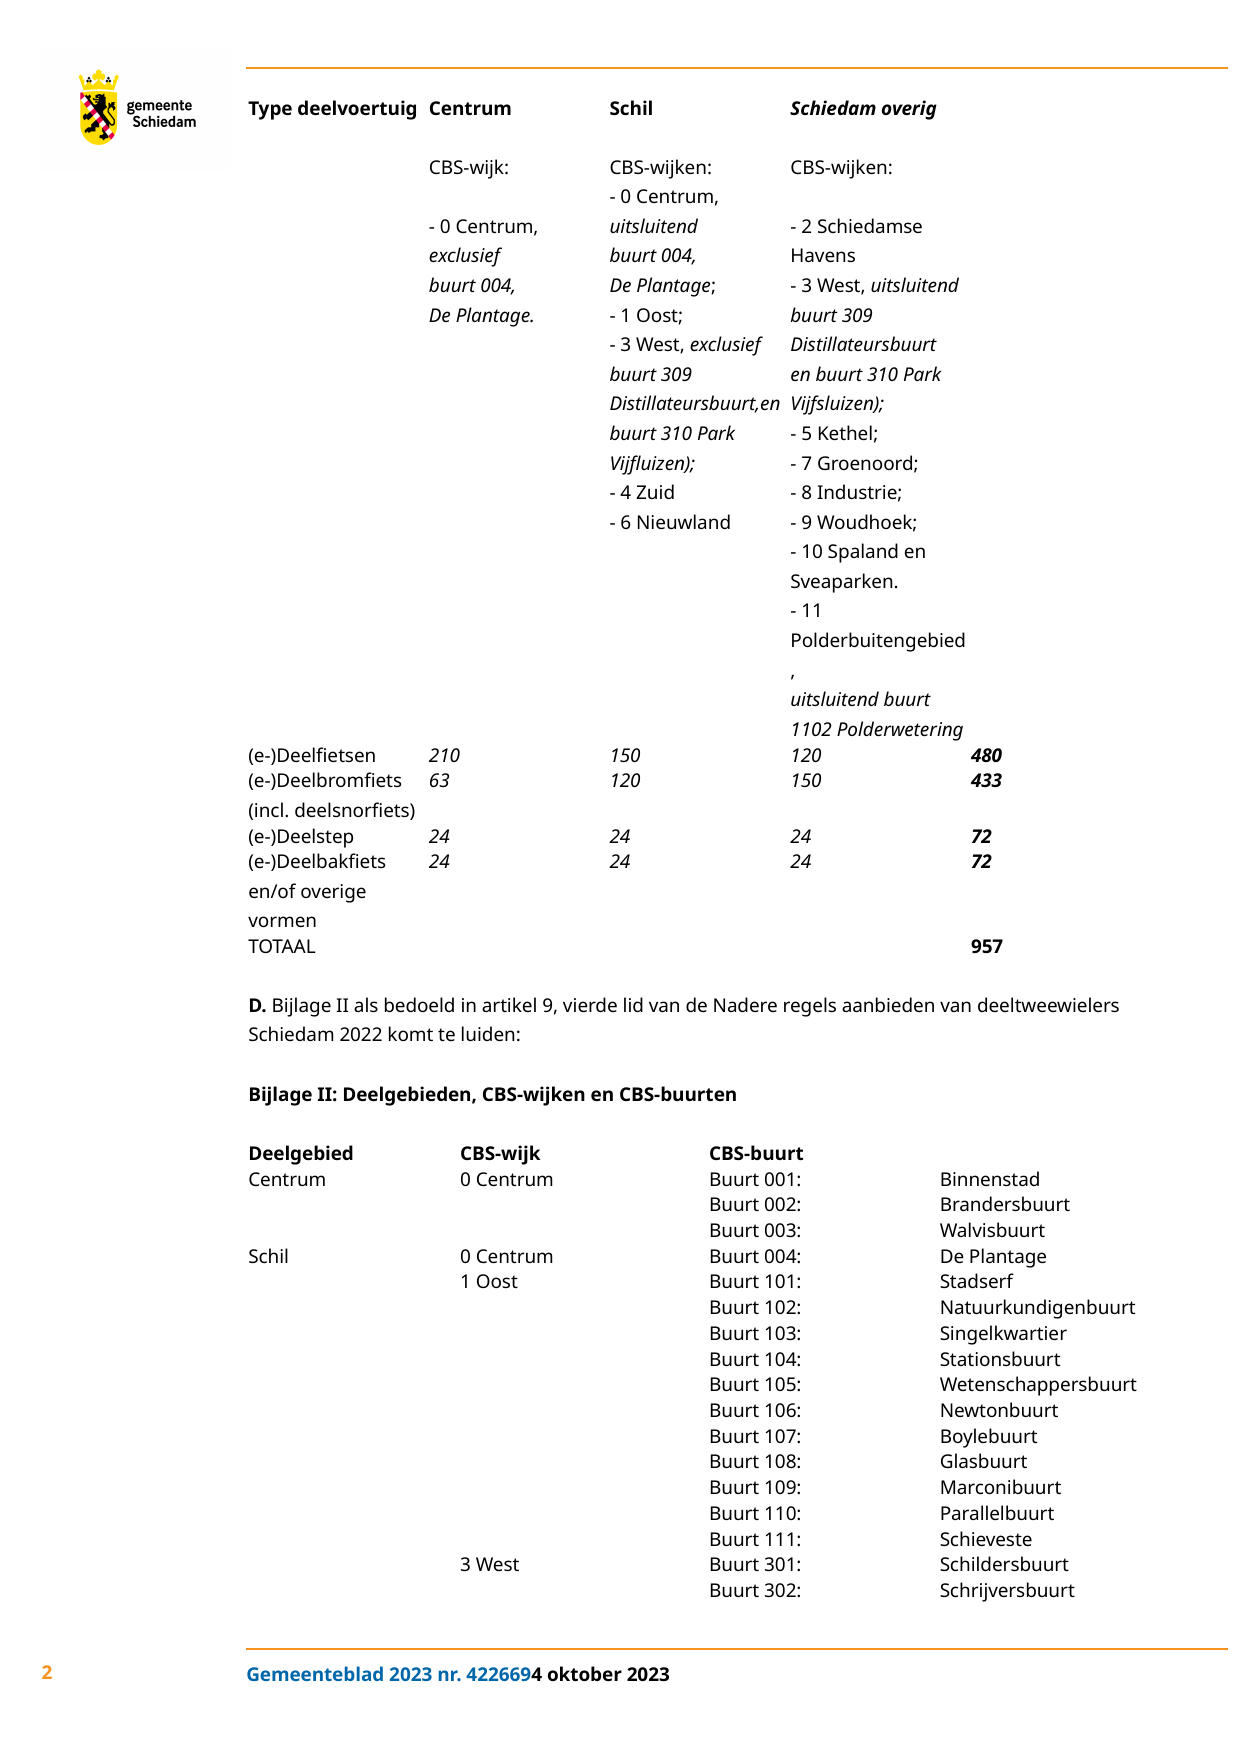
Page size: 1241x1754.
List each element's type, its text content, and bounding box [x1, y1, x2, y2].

table_cell 72 [971, 823, 1152, 848]
table_header Schil CBS-wijken: - 0 Centrum, uitsluitend buurt 004, De Plantage; - 1 Oost; - 3 West, exclusief buurt 309 Distillateursbuurt,en buurt 310 Park Vijfluizen); - 4 Zuid - 6 Nieuwland [609, 95, 790, 742]
table_cell Buurt 108: [709, 1449, 939, 1474]
table_cell Natuurkundigenbuurt [940, 1294, 1152, 1320]
table_cell 24 [790, 823, 971, 848]
table_cell [460, 1191, 709, 1217]
table_cell TOTAAL [248, 934, 429, 959]
table_cell Stadserf [940, 1269, 1152, 1294]
table_cell 150 [790, 768, 971, 823]
table_cell [248, 1475, 460, 1500]
table_cell [460, 1526, 709, 1552]
table_cell [248, 1320, 460, 1346]
table_cell Buurt 110: [709, 1500, 939, 1526]
table_cell Schildersbuurt [940, 1552, 1152, 1577]
table_cell Glasbuurt [940, 1449, 1152, 1474]
table_cell Buurt 103: [709, 1320, 939, 1346]
table_cell [460, 1217, 709, 1243]
table_cell Newtonbuurt [940, 1397, 1152, 1423]
table_cell (e-)Deelbromfiets (incl. deelsnorfiets) [248, 768, 429, 823]
table_cell [248, 1578, 460, 1603]
table_cell [460, 1578, 709, 1603]
table_cell [460, 1423, 709, 1449]
table_cell Binnenstad [940, 1166, 1152, 1191]
table_cell 24 [790, 849, 971, 933]
table_cell Buurt 105: [709, 1372, 939, 1397]
table_cell 24 [429, 823, 609, 848]
table_cell Brandersbuurt [940, 1191, 1152, 1217]
table_cell Buurt 001: [709, 1166, 939, 1191]
table_cell Buurt 003: [709, 1217, 939, 1243]
table_cell [429, 934, 609, 959]
table_header Schiedam overig CBS-wijken: - 2 Schiedamse Havens - 3 West, uitsluitend buurt 309 Distillateursbuurt en buurt 310 Park Vijfsluizen); - 5 Kethel; - 7 Groenoord; - 8 Industrie; - 9 Woudhoek; - 10 Spaland en Sveaparken. - 11 Polderbuitengebied, uitsluitend buurt 1102 Polderwetering [790, 95, 971, 742]
table_cell Buurt 106: [709, 1397, 939, 1423]
table_cell 480 [971, 742, 1152, 767]
table_cell (e-)Deelstep [248, 823, 429, 848]
table_cell 24 [429, 849, 609, 933]
table_cell 3 West [460, 1552, 709, 1577]
table_cell Wetenschappersbuurt [940, 1372, 1152, 1397]
table_cell [248, 1191, 460, 1217]
table_cell De Plantage [940, 1243, 1152, 1269]
table_cell Buurt 111: [709, 1526, 939, 1552]
table_cell Buurt 004: [709, 1243, 939, 1269]
table_cell (e-)Deelfietsen [248, 742, 429, 767]
table_cell [248, 1500, 460, 1526]
table_cell [248, 1372, 460, 1397]
table_header Type deelvoertuig [248, 95, 429, 742]
table_cell [460, 1372, 709, 1397]
table_cell 0 Centrum [460, 1243, 709, 1269]
table_cell [248, 1217, 460, 1243]
table_header CBS-buurt [709, 1140, 1152, 1166]
table_cell Marconibuurt [940, 1475, 1152, 1500]
table_cell [248, 1346, 460, 1372]
table_cell 0 Centrum [460, 1166, 709, 1191]
table_cell [248, 1449, 460, 1474]
table_cell Centrum [248, 1166, 460, 1191]
table_cell Buurt 102: [709, 1294, 939, 1320]
text Bijlage II: Deelgebieden, CBS-wijken en CBS-buurten [248, 1081, 1152, 1106]
table_cell [248, 1423, 460, 1449]
table_cell [460, 1475, 709, 1500]
table_cell [460, 1397, 709, 1423]
table_cell 433 [971, 768, 1152, 823]
table_cell Singelkwartier [940, 1320, 1152, 1346]
table_header CBS-wijk [460, 1140, 709, 1166]
table_cell [460, 1500, 709, 1526]
table_cell [790, 934, 971, 959]
table_cell 120 [609, 768, 790, 823]
table_cell Schil [248, 1243, 460, 1269]
table_cell Buurt 109: [709, 1475, 939, 1500]
table_cell Buurt 104: [709, 1346, 939, 1372]
table_cell [460, 1294, 709, 1320]
table_cell [248, 1294, 460, 1320]
table_cell [609, 934, 790, 959]
table_cell [460, 1320, 709, 1346]
table_cell Schrijversbuurt [940, 1578, 1152, 1603]
table_cell Buurt 101: [709, 1269, 939, 1294]
table_cell [248, 1397, 460, 1423]
table_cell 150 [609, 742, 790, 767]
table_cell 120 [790, 742, 971, 767]
table_cell Walvisbuurt [940, 1217, 1152, 1243]
table_cell Buurt 002: [709, 1191, 939, 1217]
table_cell 63 [429, 768, 609, 823]
table_cell Buurt 301: [709, 1552, 939, 1577]
table_cell Buurt 107: [709, 1423, 939, 1449]
table_cell Buurt 302: [709, 1578, 939, 1603]
text D. Bijlage II als bedoeld in artikel 9, vierde lid van de Nadere regels aanbieden van deeltweewielers Schiedam 2022 komt te luiden: [248, 992, 1152, 1047]
table_cell Parallelbuurt [940, 1500, 1152, 1526]
table_header Centrum CBS-wijk: - 0 Centrum, exclusief buurt 004, De Plantage. [429, 95, 609, 742]
table_cell [248, 1552, 460, 1577]
table_cell [248, 1526, 460, 1552]
table_cell 210 [429, 742, 609, 767]
table_cell 1 Oost [460, 1269, 709, 1294]
table_cell Schieveste [940, 1526, 1152, 1552]
table_cell 24 [609, 849, 790, 933]
table_cell Stationsbuurt [940, 1346, 1152, 1372]
table_header Deelgebied [248, 1140, 460, 1166]
table_cell [248, 1269, 460, 1294]
table_cell [460, 1346, 709, 1372]
picture [41, 47, 231, 172]
table_cell 24 [609, 823, 790, 848]
table_cell 957 [971, 934, 1152, 959]
table_header [971, 95, 1152, 742]
table_cell 72 [971, 849, 1152, 933]
table_cell (e-)Deelbakfiets en/of overige vormen [248, 849, 429, 933]
table_cell [460, 1449, 709, 1474]
table_cell Boylebuurt [940, 1423, 1152, 1449]
